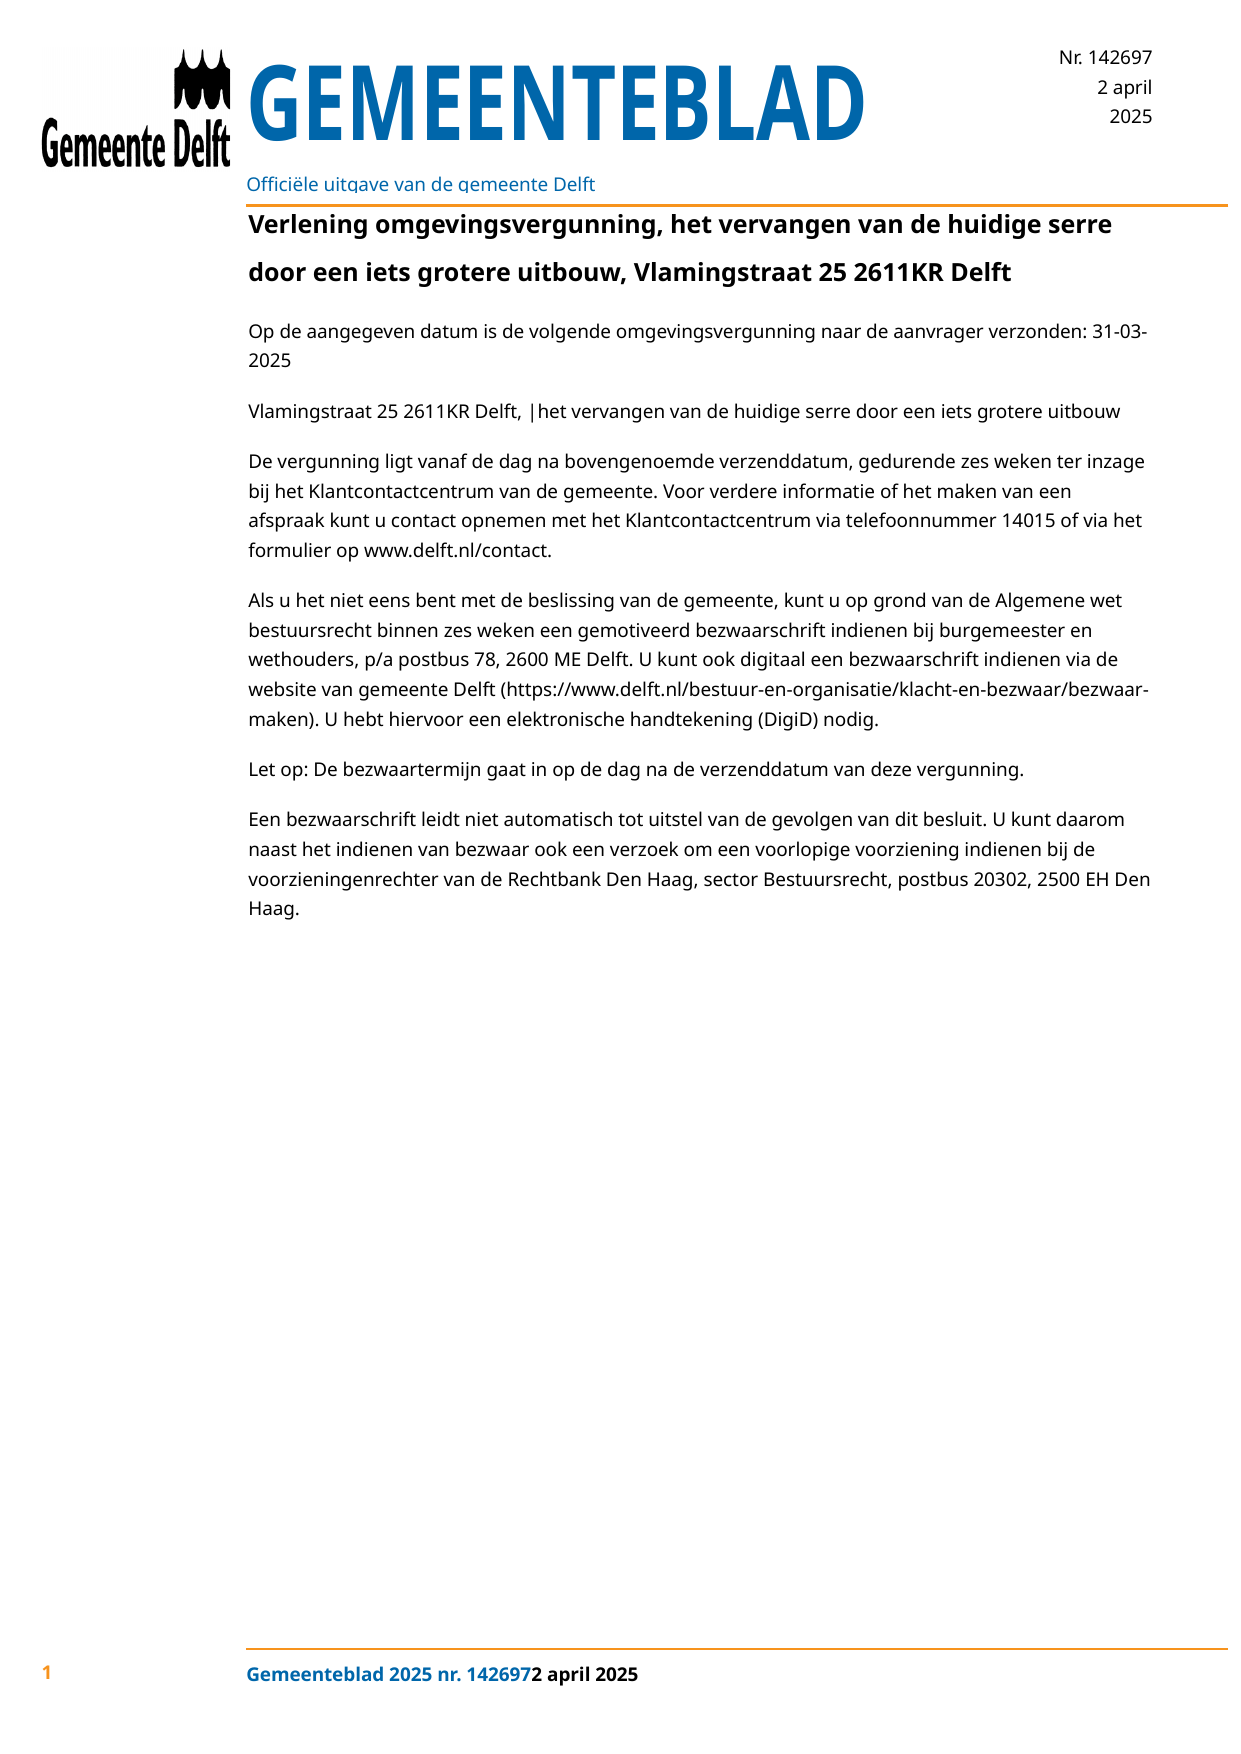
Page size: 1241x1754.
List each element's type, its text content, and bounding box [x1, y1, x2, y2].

picture [41, 47, 231, 172]
text Als u het niet eens bent met de beslissing van de gemeente, kunt u op grond van de Algemene wet bestuursrecht binnen zes weken een gemotiveerd bezwaarschrift indienen bij burgemeester en wethouders, p/a postbus 78, 2600 ME Delft. U kunt ook digitaal een bezwaarschrift indienen via de website van gemeente Delft (https://www.delft.nl/bestuur-en-organisatie/klacht-en-bezwaar/bezwaar-maken). U hebt hiervoor een elektronische handtekening (DigiD) nodig. [248, 587, 1152, 732]
text Een bezwaarschrift leidt niet automatisch tot uitstel van de gevolgen van dit besluit. U kunt daarom naast het indienen van bezwaar ook een verzoek om een voorlopige voorziening indienen bij de voorzieningenrechter van de Rechtbank Den Haag, sector Bestuursrecht, postbus 20302, 2500 EH Den Haag. [248, 807, 1152, 921]
text Vlamingstraat 25 2611KR Delft, |het vervangen van de huidige serre door een iets grotere uitbouw [248, 398, 1152, 424]
text Let op: De bezwaartermijn gaat in op de dag na de verzenddatum van deze vergunning. [248, 756, 1152, 782]
text Op de aangegeven datum is de volgende omgevingsvergunning naar de aanvrager verzonden: 31-03-2025 [248, 318, 1152, 373]
text De vergunning ligt vanaf de dag na bovengenoemde verzenddatum, gedurende zes weken ter inzage bij het Klantcontactcentrum van de gemeente. Voor verdere informatie of het maken van een afspraak kunt u contact opnemen met het Klantcontactcentrum via telefoonnummer 14015 of via het formulier op www.delft.nl/contact. [248, 448, 1152, 563]
text Verlening omgevingsvergunning, het vervangen van de huidige serre door een iets grotere uitbouw, Vlamingstraat 25 2611KR Delft [248, 207, 1152, 288]
